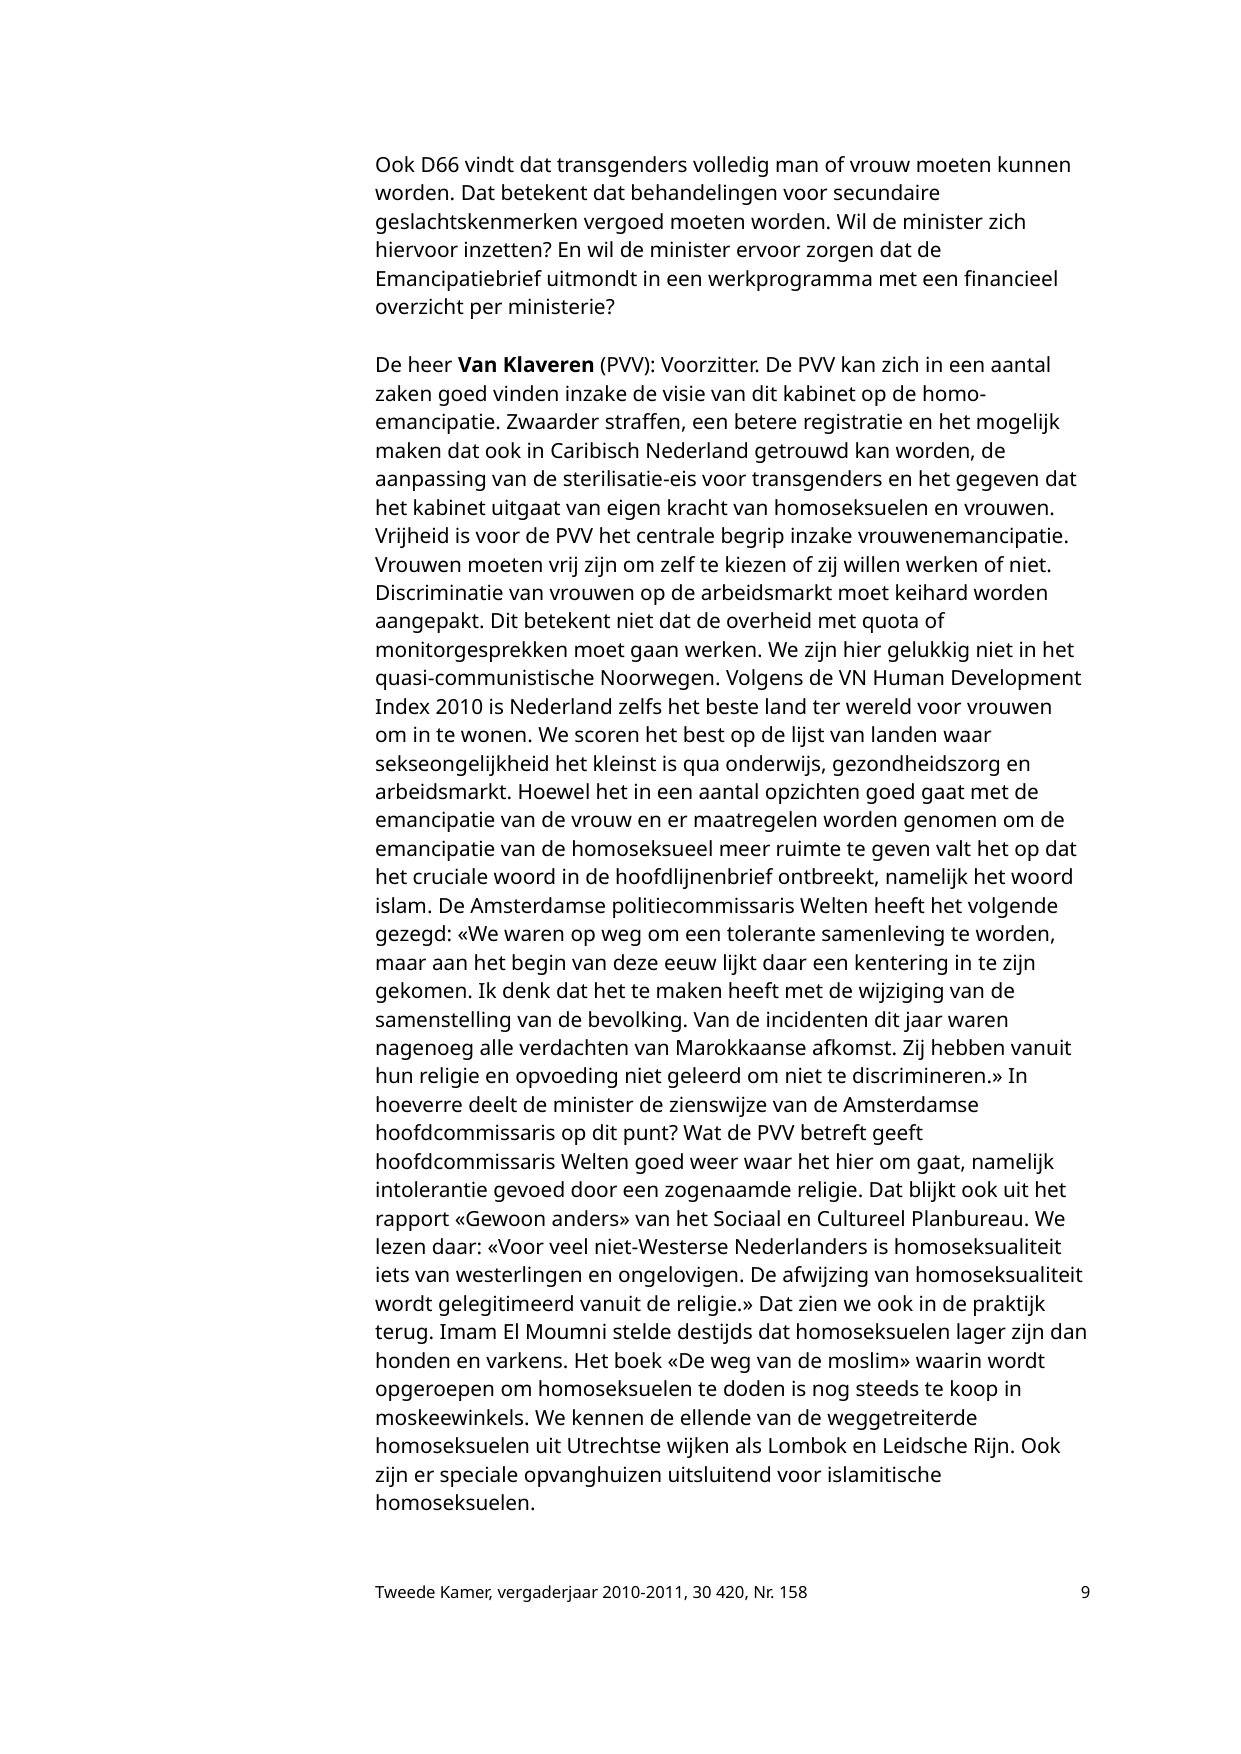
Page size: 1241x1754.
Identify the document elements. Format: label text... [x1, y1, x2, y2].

text De heer Van Klaveren (PVV): Voorzitter. De PVV kan zich in een aantal zaken goed vinden inzake de visie van dit kabinet op de homo-emancipatie. Zwaarder straffen, een betere registratie en het mogelijk maken dat ook in Caribisch Nederland getrouwd kan worden, de aanpassing van de sterilisatie-eis voor transgenders en het gegeven dat het kabinet uitgaat van eigen kracht van homoseksuelen en vrouwen. Vrijheid is voor de PVV het centrale begrip inzake vrouwenemancipatie. Vrouwen moeten vrij zijn om zelf te kiezen of zij willen werken of niet. Discriminatie van vrouwen op de arbeidsmarkt moet keihard worden aangepakt. Dit betekent niet dat de overheid met quota of monitorgesprekken moet gaan werken. We zijn hier gelukkig niet in het quasi-communistische Noorwegen. Volgens de VN Human Development Index 2010 is Nederland zelfs het beste land ter wereld voor vrouwen om in te wonen. We scoren het best op de lijst van landen waar sekseongelijkheid het kleinst is qua onderwijs, gezondheidszorg en arbeidsmarkt. Hoewel het in een aantal opzichten goed gaat met de emancipatie van de vrouw en er maatregelen worden genomen om de emancipatie van de homoseksueel meer ruimte te geven valt het op dat het cruciale woord in de hoofdlijnenbrief ontbreekt, namelijk het woord islam. De Amsterdamse politiecommissaris Welten heeft het volgende gezegd: «We waren op weg om een tolerante samenleving te worden, maar aan het begin van deze eeuw lijkt daar een kentering in te zijn gekomen. Ik denk dat het te maken heeft met de wijziging van de samenstelling van de bevolking. Van de incidenten dit jaar waren nagenoeg alle verdachten van Marokkaanse afkomst. Zij hebben vanuit hun religie en opvoeding niet geleerd om niet te discrimineren.» In hoeverre deelt de minister de zienswijze van de Amsterdamse hoofdcommissaris op dit punt? Wat de PVV betreft geeft hoofdcommissaris Welten goed weer waar het hier om gaat, namelijk intolerantie gevoed door een zogenaamde religie. Dat blijkt ook uit het rapport «Gewoon anders» van het Sociaal en Cultureel Planbureau. We lezen daar: «Voor veel niet-Westerse Nederlanders is homoseksualiteit iets van westerlingen en ongelovigen. De afwijzing van homoseksualiteit wordt gelegitimeerd vanuit de religie.» Dat zien we ook in de praktijk terug. Imam El Moumni stelde destijds dat homoseksuelen lager zijn dan honden en varkens. Het boek «De weg van de moslim» waarin wordt opgeroepen om homoseksuelen te doden is nog steeds te koop in moskeewinkels. We kennen de ellende van de weggetreiterde homoseksuelen uit Utrechtse wijken als Lombok en Leidsche Rijn. Ook zijn er speciale opvanghuizen uitsluitend voor islamitische homoseksuelen. [375, 351, 1090, 1517]
text Ook D66 vindt dat transgenders volledig man of vrouw moeten kunnen worden. Dat betekent dat behandelingen voor secundaire geslachtskenmerken vergoed moeten worden. Wil de minister zich hiervoor inzetten? En wil de minister ervoor zorgen dat de Emancipatiebrief uitmondt in een werkprogramma met een financieel overzicht per ministerie? [375, 150, 1090, 321]
